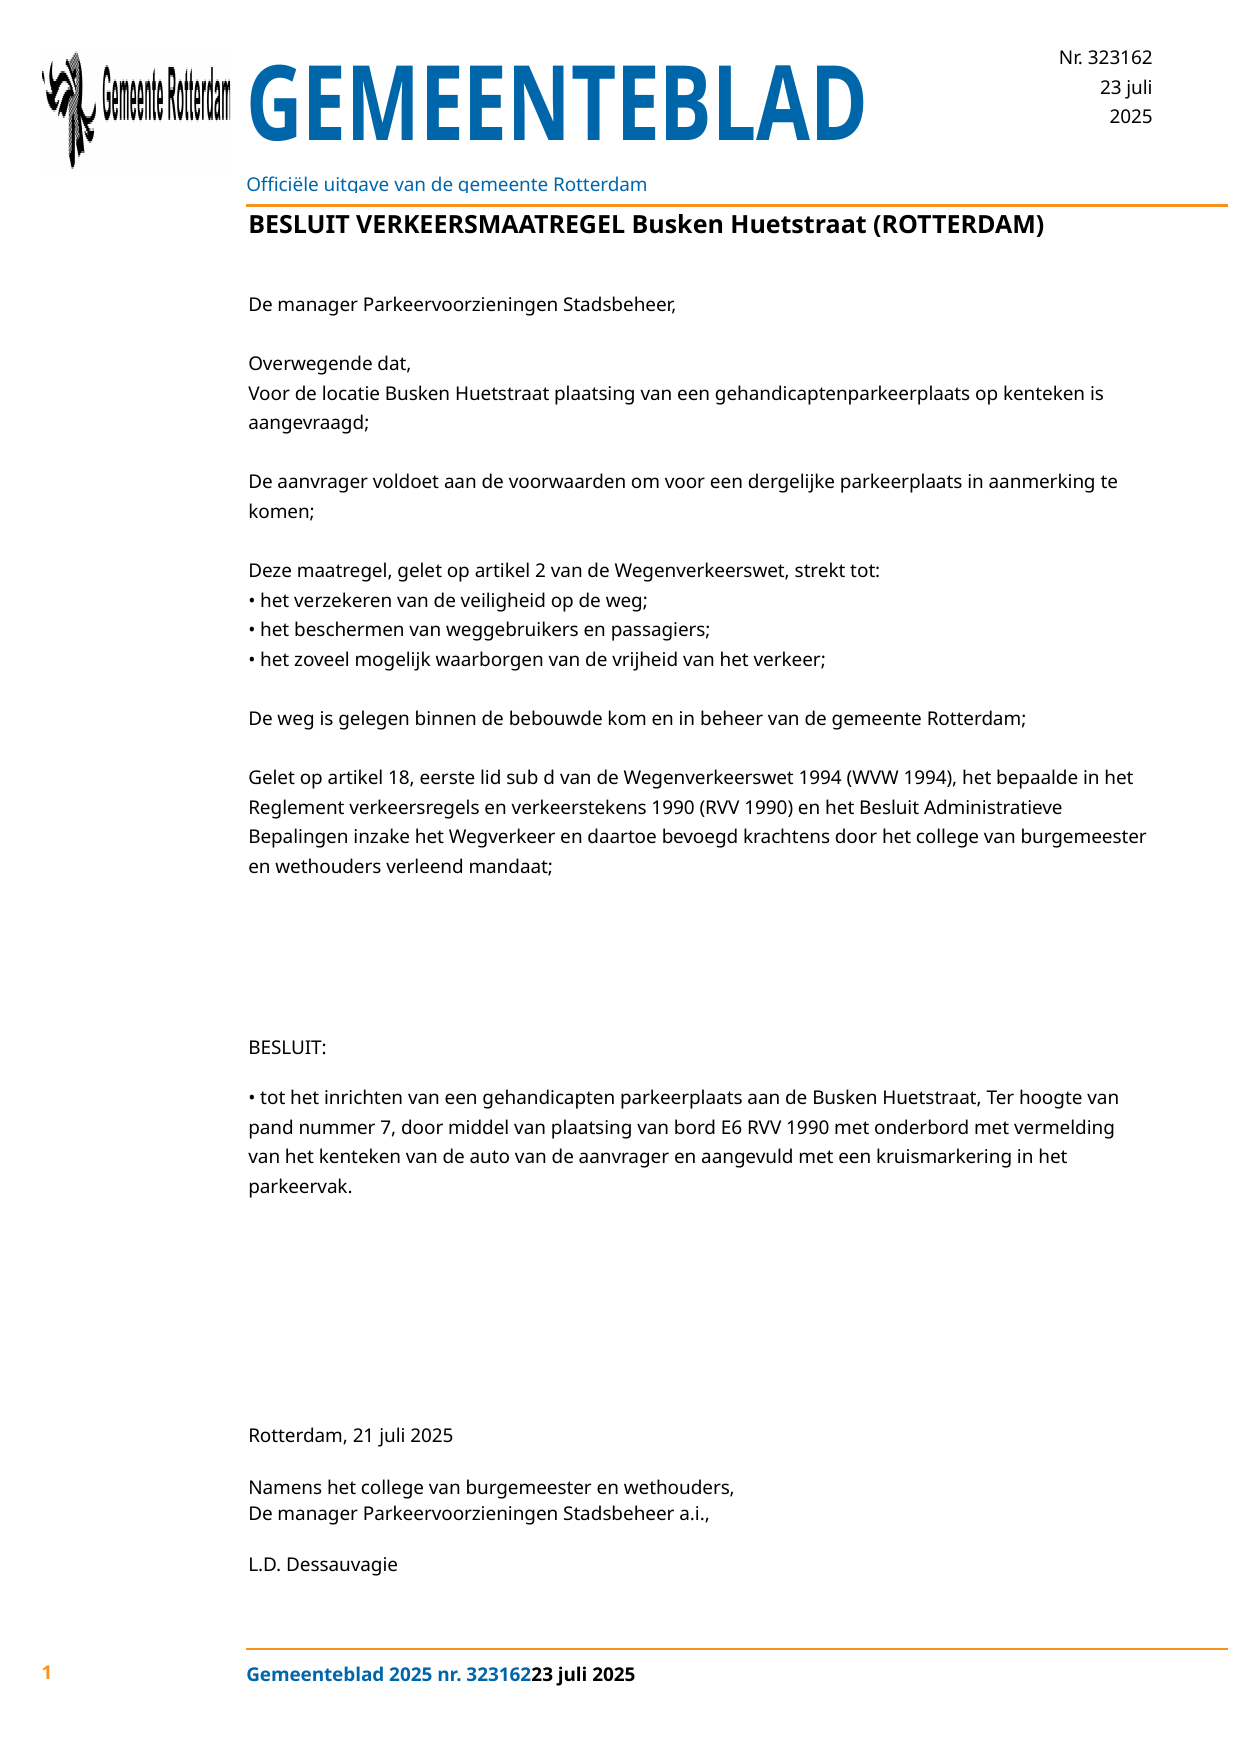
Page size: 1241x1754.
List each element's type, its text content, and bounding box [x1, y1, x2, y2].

text Gelet op artikel 18, eerste lid sub d van de Wegenverkeerswet 1994 (WVW 1994), het bepaalde in het Reglement verkeersregels en verkeerstekens 1990 (RVV 1990) en het Besluit Administratieve Bepalingen inzake het Wegverkeer en daartoe bevoegd krachtens door het college van burgemeester en wethouders verleend mandaat; [248, 764, 1152, 879]
text De manager Parkeervoorzieningen Stadsbeheer a.i., [248, 1500, 1152, 1526]
text Voor de locatie Busken Huetstraat plaatsing van een gehandicaptenparkeerplaats op kenteken is aangevraagd; [248, 380, 1152, 435]
text BESLUIT VERKEERSMAATREGEL Busken Huetstraat (ROTTERDAM) [248, 207, 1152, 241]
text BESLUIT: [248, 1034, 1152, 1060]
text Overwegende dat, [248, 350, 1152, 376]
text Namens het college van burgemeester en wethouders, [248, 1474, 1152, 1500]
text Deze maatregel, gelet op artikel 2 van de Wegenverkeerswet, strekt tot: [248, 557, 1152, 583]
picture [41, 47, 231, 172]
text De weg is gelegen binnen de bebouwde kom en in beheer van de gemeente Rotterdam; [248, 705, 1152, 731]
text • tot het inrichten van een gehandicapten parkeerplaats aan de Busken Huetstraat, Ter hoogte van pand nummer 7, door middel van plaatsing van bord E6 RVV 1990 met onderbord met vermelding van het kenteken van de auto van de aanvrager en aangevuld met een kruismarkering in het parkeervak. [248, 1084, 1152, 1199]
text • het zoveel mogelijk waarborgen van de vrijheid van het verkeer; [248, 646, 1152, 672]
text • het beschermen van weggebruikers en passagiers; [248, 616, 1152, 642]
text • het verzekeren van de veiligheid op de weg; [248, 587, 1152, 613]
text De manager Parkeervoorzieningen Stadsbeheer, [248, 291, 1152, 317]
text De aanvrager voldoet aan de voorwaarden om voor een dergelijke parkeerplaats in aanmerking te komen; [248, 468, 1152, 524]
text L.D. Dessauvagie [248, 1551, 1152, 1577]
text Rotterdam, 21 juli 2025 [248, 1423, 1152, 1448]
